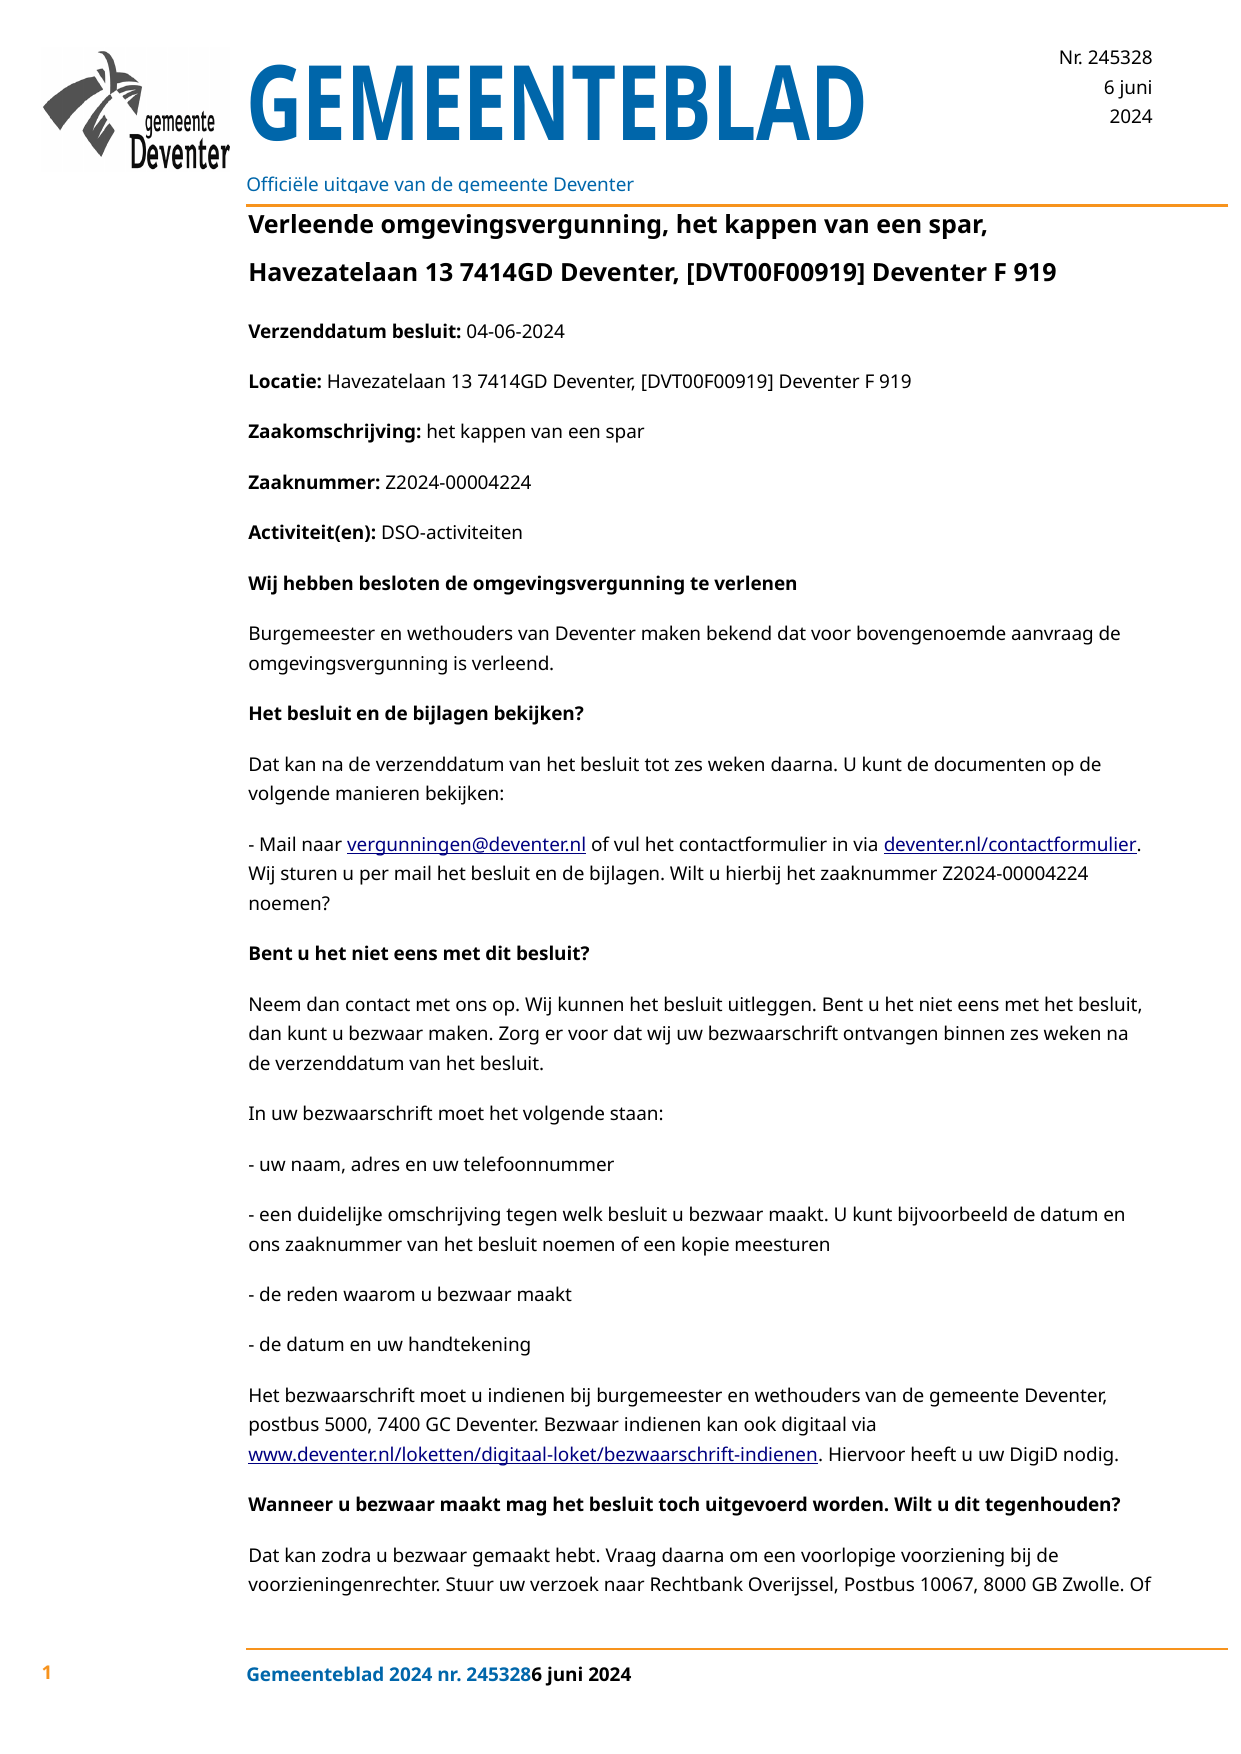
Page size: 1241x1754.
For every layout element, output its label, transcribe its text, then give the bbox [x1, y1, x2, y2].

text Neem dan contact met ons op. Wij kunnen het besluit uitleggen. Bent u het niet eens met het besluit, dan kunt u bezwaar maken. Zorg er voor dat wij uw bezwaarschrift ontvangen binnen zes weken na de verzenddatum van het besluit. [248, 991, 1152, 1076]
text Activiteit(en): DSO-activiteiten [248, 519, 1152, 545]
text Bent u het niet eens met dit besluit? [248, 940, 1152, 966]
text Wij hebben besloten de omgevingsvergunning te verlenen [248, 570, 1152, 596]
text Verzenddatum besluit: 04-06-2024 [248, 318, 1152, 344]
text Zaakomschrijving: het kappen van een spar [248, 419, 1152, 444]
text Burgemeester en wethouders van Deventer maken bekend dat voor bovengenoemde aanvraag de omgevingsvergunning is verleend. [248, 620, 1152, 676]
text Het bezwaarschrift moet u indienen bij burgemeester en wethouders van de gemeente Deventer, postbus 5000, 7400 GC Deventer. Bezwaar indienen kan ook digitaal via www.deventer.nl/loketten/digitaal-loket/bezwaarschrift-indienen. Hiervoor heeft u uw DigiD nodig. [248, 1382, 1152, 1467]
text Het besluit en de bijlagen bekijken? [248, 700, 1152, 726]
text Verleende omgevingsvergunning, het kappen van een spar, Havezatelaan 13 7414GD Deventer, [DVT00F00919] Deventer F 919 [248, 207, 1152, 288]
text Zaaknummer: Z2024-00004224 [248, 469, 1152, 495]
text - uw naam, adres en uw telefoonnummer [248, 1151, 1152, 1177]
text Dat kan na de verzenddatum van het besluit tot zes weken daarna. U kunt de documenten op de volgende manieren bekijken: [248, 751, 1152, 806]
text - de datum en uw handtekening [248, 1332, 1152, 1357]
text Locatie: Havezatelaan 13 7414GD Deventer, [DVT00F00919] Deventer F 919 [248, 368, 1152, 394]
text - Mail naar vergunningen@deventer.nl of vul het contactformulier in via deventer.nl/contactformulier. Wij sturen u per mail het besluit en de bijlagen. Wilt u hierbij het zaaknummer Z2024-00004224 noemen? [248, 831, 1152, 916]
text - de reden waarom u bezwaar maakt [248, 1281, 1152, 1307]
text - een duidelijke omschrijving tegen welk besluit u bezwaar maakt. U kunt bijvoorbeeld de datum en ons zaaknummer van het besluit noemen of een kopie meesturen [248, 1201, 1152, 1257]
text Wanneer u bezwaar maakt mag het besluit toch uitgevoerd worden. Wilt u dit tegenhouden? [248, 1492, 1152, 1517]
picture [41, 47, 231, 172]
text Dat kan zodra u bezwaar gemaakt hebt. Vraag daarna om een voorlopige voorziening bij de voorzieningenrechter. Stuur uw verzoek naar Rechtbank Overijssel, Postbus 10067, 8000 GB Zwolle. Of [248, 1542, 1152, 1597]
text In uw bezwaarschrift moet het volgende staan: [248, 1100, 1152, 1126]
